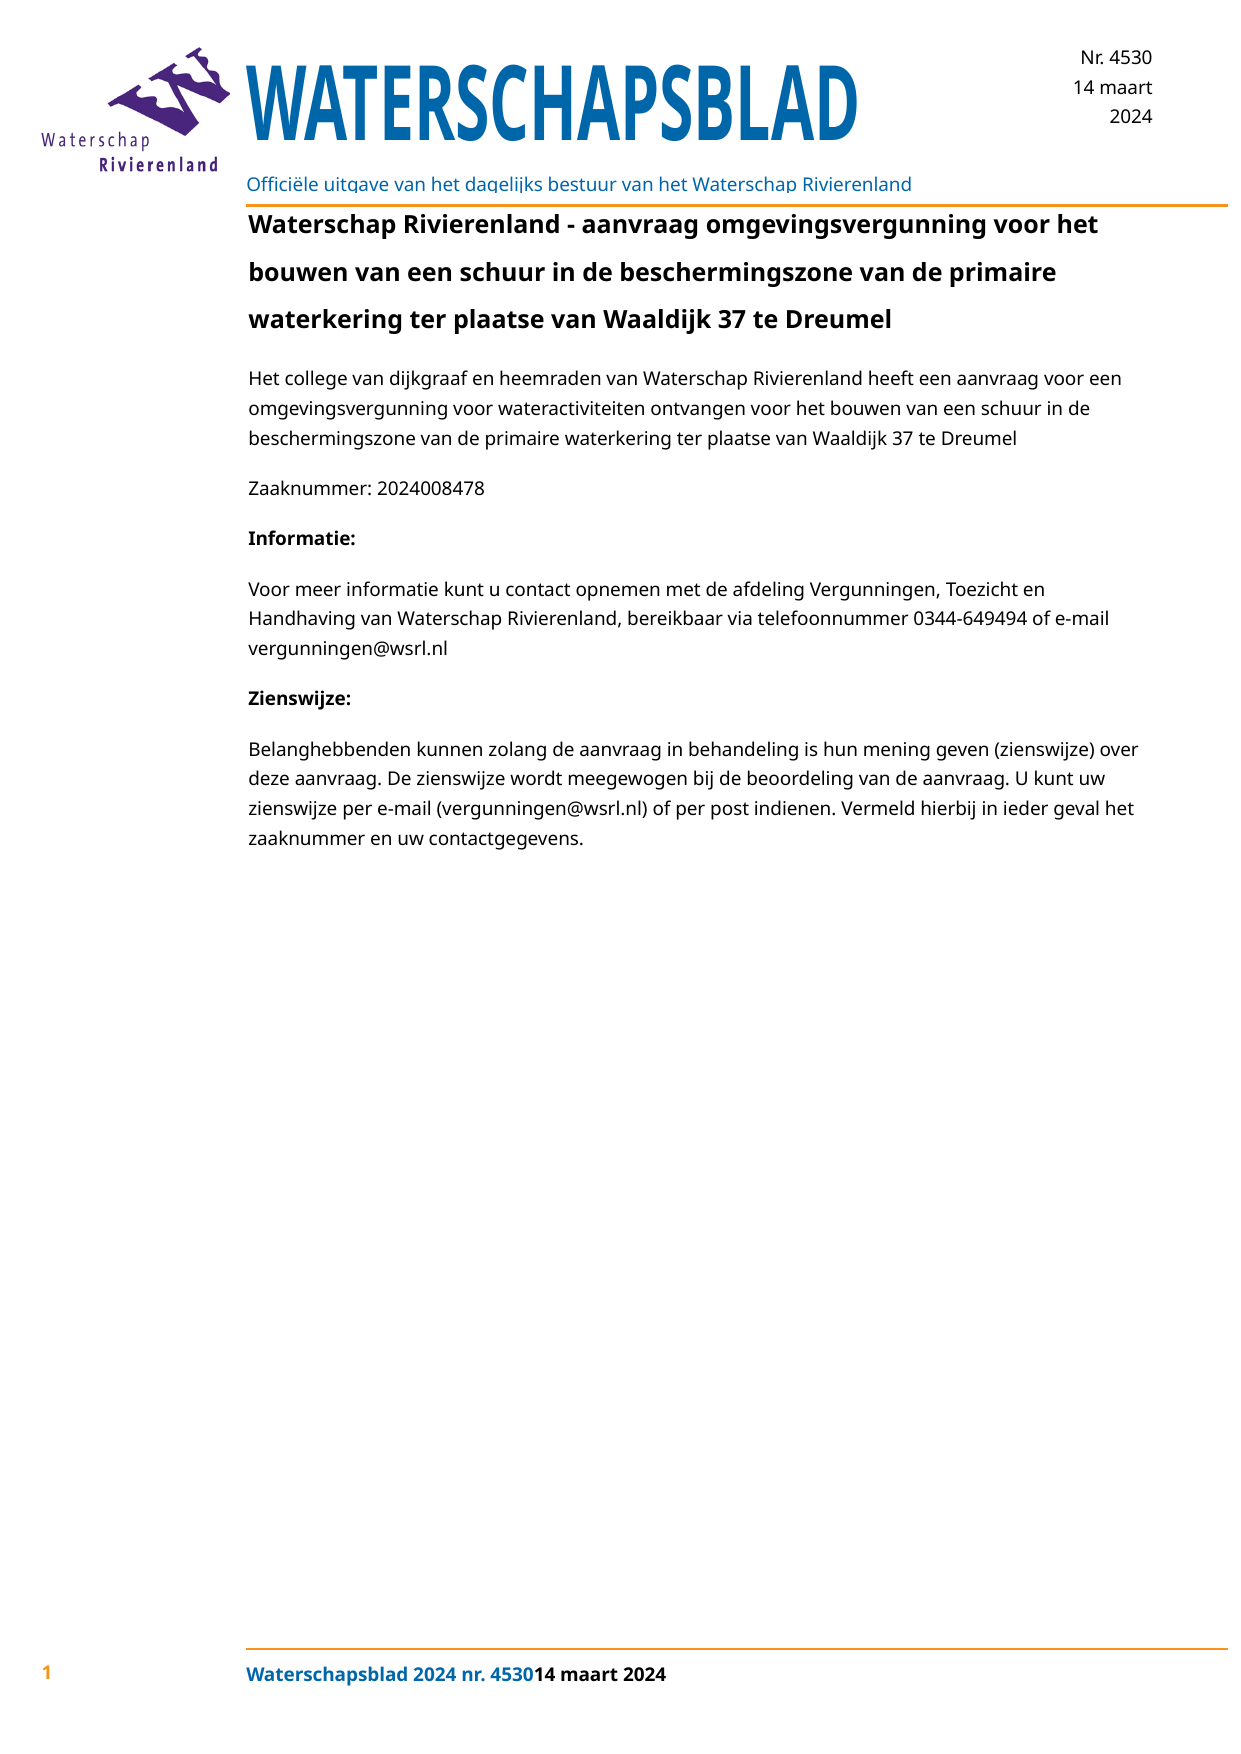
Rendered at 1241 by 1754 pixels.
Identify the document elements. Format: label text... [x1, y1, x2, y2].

picture [41, 47, 231, 172]
text Zaaknummer: 2024008478 [248, 475, 1152, 501]
text Het college van dijkgraaf en heemraden van Waterschap Rivierenland heeft een aanvraag voor een omgevingsvergunning voor wateractiviteiten ontvangen voor het bouwen van een schuur in de beschermingszone van de primaire waterkering ter plaatse van Waaldijk 37 te Dreumel [248, 366, 1152, 450]
text Waterschap Rivierenland - aanvraag omgevingsvergunning voor het bouwen van een schuur in de beschermingszone van de primaire waterkering ter plaatse van Waaldijk 37 te Dreumel [248, 207, 1152, 336]
text Informatie: [248, 526, 1152, 551]
text Belanghebbenden kunnen zolang de aanvraag in behandeling is hun mening geven (zienswijze) over deze aanvraag. De zienswijze wordt meegewogen bij de beoordeling van de aanvraag. U kunt uw zienswijze per e-mail (vergunningen@wsrl.nl) of per post indienen. Vermeld hierbij in ieder geval het zaaknummer en uw contactgegevens. [248, 736, 1152, 850]
text Voor meer informatie kunt u contact opnemen met de afdeling Vergunningen, Toezicht en Handhaving van Waterschap Rivierenland, bereikbaar via telefoonnummer 0344-649494 of e-mail vergunningen@wsrl.nl [248, 576, 1152, 661]
text Zienswijze: [248, 686, 1152, 711]
